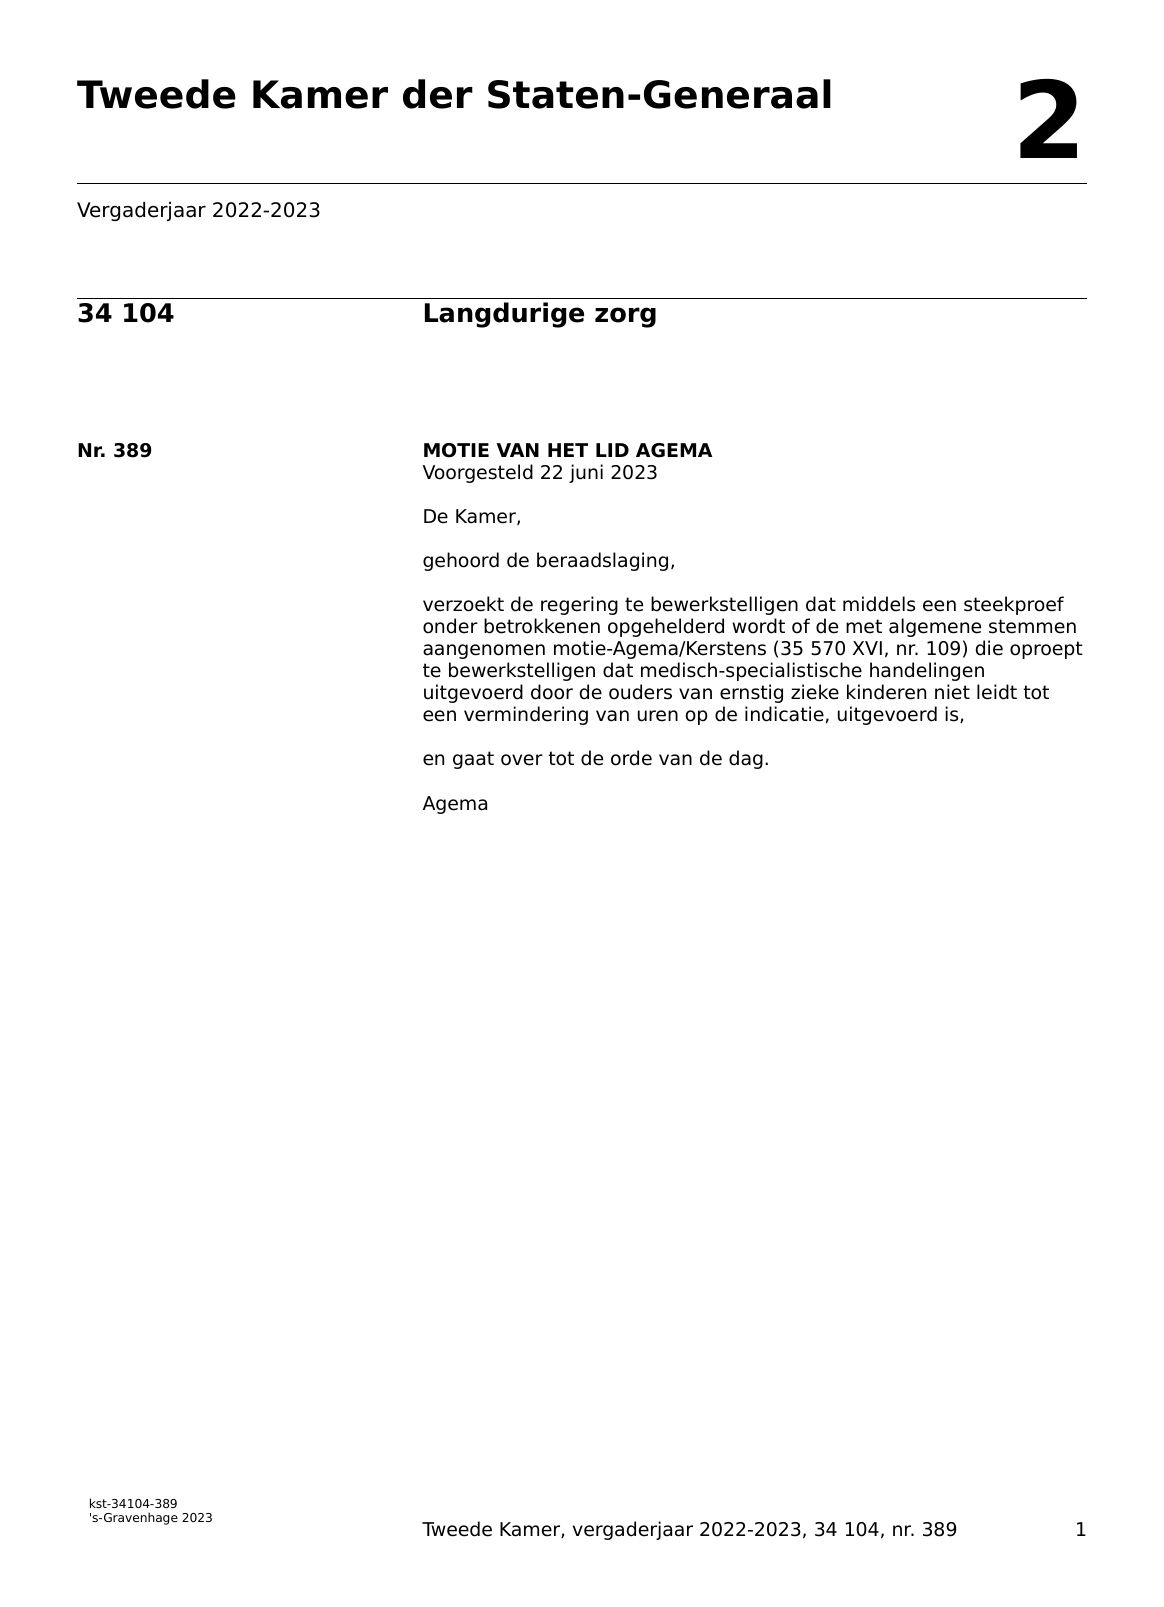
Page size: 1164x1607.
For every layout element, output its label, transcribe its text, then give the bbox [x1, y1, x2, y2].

text Agema [422, 792, 1087, 814]
subtitle Nr. 389 MOTIE VAN HET LID AGEMA [77, 440, 1087, 462]
text De Kamer, [422, 506, 1087, 528]
text en gaat over tot de orde van de dag. [422, 748, 1087, 770]
table_header 2 [886, 59, 1087, 183]
text gehoord de beraadslaging, [422, 550, 1087, 572]
table_cell Vergaderjaar 2022-2023 [77, 184, 1087, 298]
text Voorgesteld 22 juni 2023 [422, 462, 1087, 484]
table_header Tweede Kamer der Staten-Generaal [77, 59, 886, 183]
text verzoekt de regering te bewerkstelligen dat middels een steekproef onder betrokkenen opgehelderd wordt of de met algemene stemmen aangenomen motie-Agema/Kerstens (35 570 XVI, nr. 109) die oproept te bewerkstelligen dat medisch-specialistische handelingen uitgevoerd door de ouders van ernstig zieke kinderen niet leidt tot een vermindering van uren op de indicatie, uitgevoerd is, [422, 594, 1087, 726]
text 's-Gravenhage 2023 [88, 1511, 323, 1525]
subtitle 34 104 Langdurige zorg [77, 299, 1087, 329]
text kst-34104-389 [88, 1497, 323, 1511]
